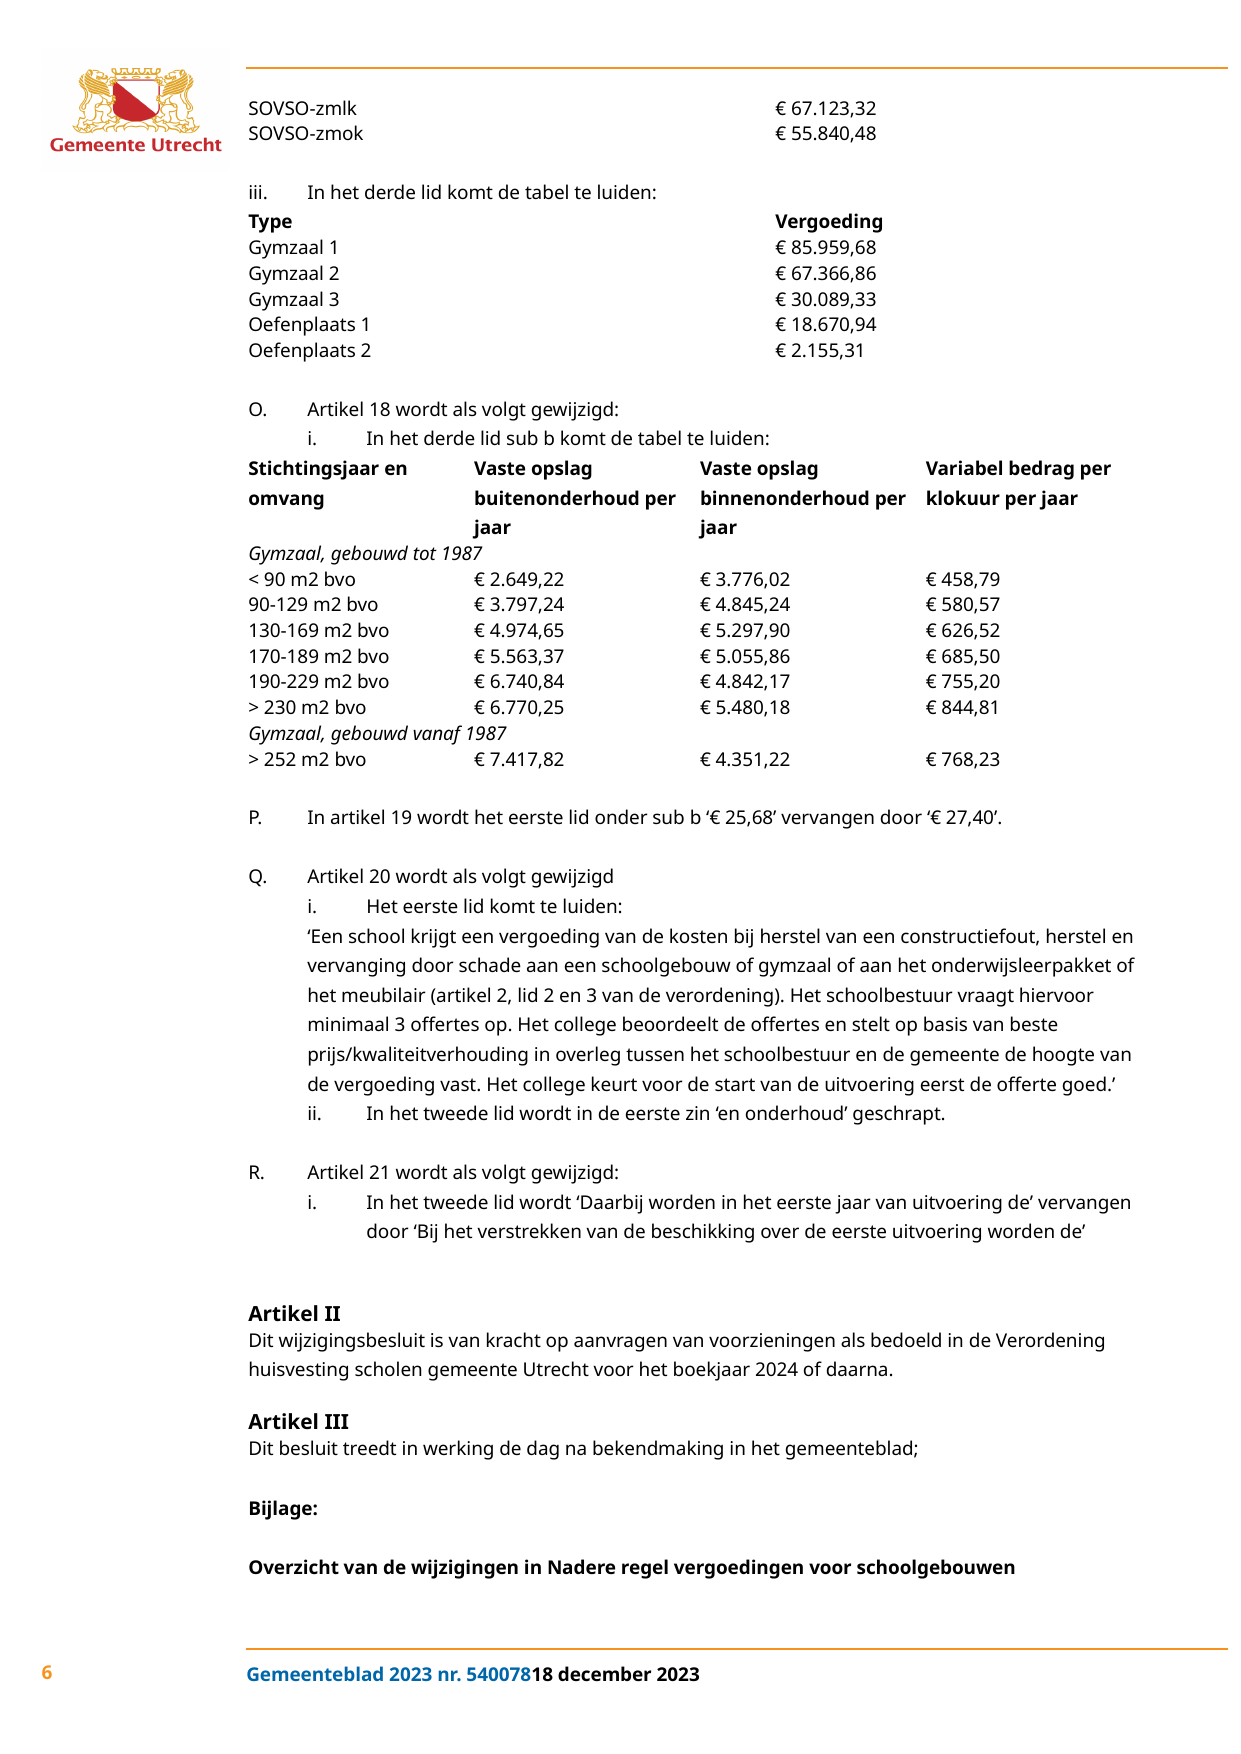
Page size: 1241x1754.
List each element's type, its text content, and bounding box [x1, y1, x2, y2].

table_cell € 4.842,17 [700, 669, 926, 694]
table_cell € 685,50 [926, 643, 1152, 669]
list In het tweede lid wordt in de eerste zin ‘en onderhoud’ geschrapt. [307, 1100, 1152, 1126]
list Het eerste lid komt te luiden: [307, 893, 1152, 919]
table_header Stichtingsjaar en omvang [248, 455, 474, 540]
table_cell € 2.649,22 [474, 566, 700, 592]
table_cell € 67.123,32 [775, 95, 1152, 121]
table_cell 190-229 m2 bvo [248, 669, 474, 694]
list In het tweede lid wordt ‘Daarbij worden in het eerste jaar van uitvoering de’ vervangen door ‘Bij het verstrekken van de beschikking over de eerste uitvoering worden de’ [307, 1189, 1152, 1244]
table_header Vergoeding [775, 209, 1152, 234]
table_cell € 458,79 [926, 566, 1152, 592]
text Artikel II [248, 1299, 1152, 1327]
table_cell Gymzaal, gebouwd vanaf 1987 [248, 720, 1152, 746]
table_cell € 30.089,33 [775, 286, 1152, 312]
table_cell SOVSO-zmlk [248, 95, 775, 121]
list Artikel 21 wordt als volgt gewijzigd: [248, 1159, 1152, 1185]
table_header Type [248, 209, 775, 234]
table_cell € 844,81 [926, 695, 1152, 720]
table_cell € 626,52 [926, 617, 1152, 643]
table_cell 170-189 m2 bvo [248, 643, 474, 669]
table_cell € 55.840,48 [775, 121, 1152, 146]
table_header Vaste opslag buitenonderhoud per jaar [474, 455, 700, 540]
text Overzicht van de wijzigingen in Nadere regel vergoedingen voor schoolgebouwen [248, 1554, 1152, 1579]
table_cell € 67.366,86 [775, 260, 1152, 286]
picture [41, 47, 231, 172]
table_cell € 3.776,02 [700, 566, 926, 592]
text Bijlage: [248, 1495, 1152, 1520]
table_header Vaste opslag binnenonderhoud per jaar [700, 455, 926, 540]
table_cell Gymzaal, gebouwd tot 1987 [248, 540, 1152, 566]
table_cell € 5.480,18 [700, 695, 926, 720]
table_cell € 4.974,65 [474, 617, 700, 643]
table_cell € 18.670,94 [775, 312, 1152, 337]
table_cell > 230 m2 bvo [248, 695, 474, 720]
table_cell € 755,20 [926, 669, 1152, 694]
text Dit wijzigingsbesluit is van kracht op aanvragen van voorzieningen als bedoeld in de Verordening huisvesting scholen gemeente Utrecht voor het boekjaar 2024 of daarna. [248, 1327, 1152, 1382]
table_cell Gymzaal 2 [248, 260, 775, 286]
list Artikel 18 wordt als volgt gewijzigd: [248, 396, 1152, 422]
table_cell > 252 m2 bvo [248, 746, 474, 772]
list In het derde lid komt de tabel te luiden: [248, 179, 1152, 205]
table_cell Oefenplaats 1 [248, 312, 775, 337]
table_cell € 7.417,82 [474, 746, 700, 772]
table_cell € 5.055,86 [700, 643, 926, 669]
table_cell Oefenplaats 2 [248, 338, 775, 363]
table_cell SOVSO-zmok [248, 121, 775, 146]
table_cell Gymzaal 1 [248, 235, 775, 260]
text Artikel III [248, 1407, 1152, 1436]
table_header Variabel bedrag per klokuur per jaar [926, 455, 1152, 540]
table_cell € 5.563,37 [474, 643, 700, 669]
table_cell € 3.797,24 [474, 592, 700, 617]
table_cell < 90 m2 bvo [248, 566, 474, 592]
list ‘Een school krijgt een vergoeding van de kosten bij herstel van een constructiefout, herstel en vervanging door schade aan een schoolgebouw of gymzaal of aan het onderwijsleerpakket of het meubilair (artikel 2, lid 2 en 3 van de verordening). Het schoolbestuur vraagt hiervoor minimaal 3 offertes op. Het college beoordeelt de offertes en stelt op basis van beste prijs/kwaliteitverhouding in overleg tussen het schoolbestuur en de gemeente de hoogte van de vergoeding vast. Het college keurt voor de start van de uitvoering eerst de offerte goed.’ [248, 923, 1152, 1096]
table_cell € 5.297,90 [700, 617, 926, 643]
list In artikel 19 wordt het eerste lid onder sub b ‘€ 25,68’ vervangen door ‘€ 27,40’. [248, 804, 1152, 830]
table_cell € 580,57 [926, 592, 1152, 617]
list In het derde lid sub b komt de tabel te luiden: [307, 426, 1152, 451]
table_cell Gymzaal 3 [248, 286, 775, 312]
table_cell € 4.845,24 [700, 592, 926, 617]
table_cell 130-169 m2 bvo [248, 617, 474, 643]
table_cell € 4.351,22 [700, 746, 926, 772]
table_cell 90-129 m2 bvo [248, 592, 474, 617]
table_cell € 768,23 [926, 746, 1152, 772]
table_cell € 85.959,68 [775, 235, 1152, 260]
text Dit besluit treedt in werking de dag na bekendmaking in het gemeenteblad; [248, 1436, 1152, 1461]
table_cell € 6.770,25 [474, 695, 700, 720]
table_cell € 2.155,31 [775, 338, 1152, 363]
table_cell € 6.740,84 [474, 669, 700, 694]
list Artikel 20 wordt als volgt gewijzigd [248, 864, 1152, 889]
